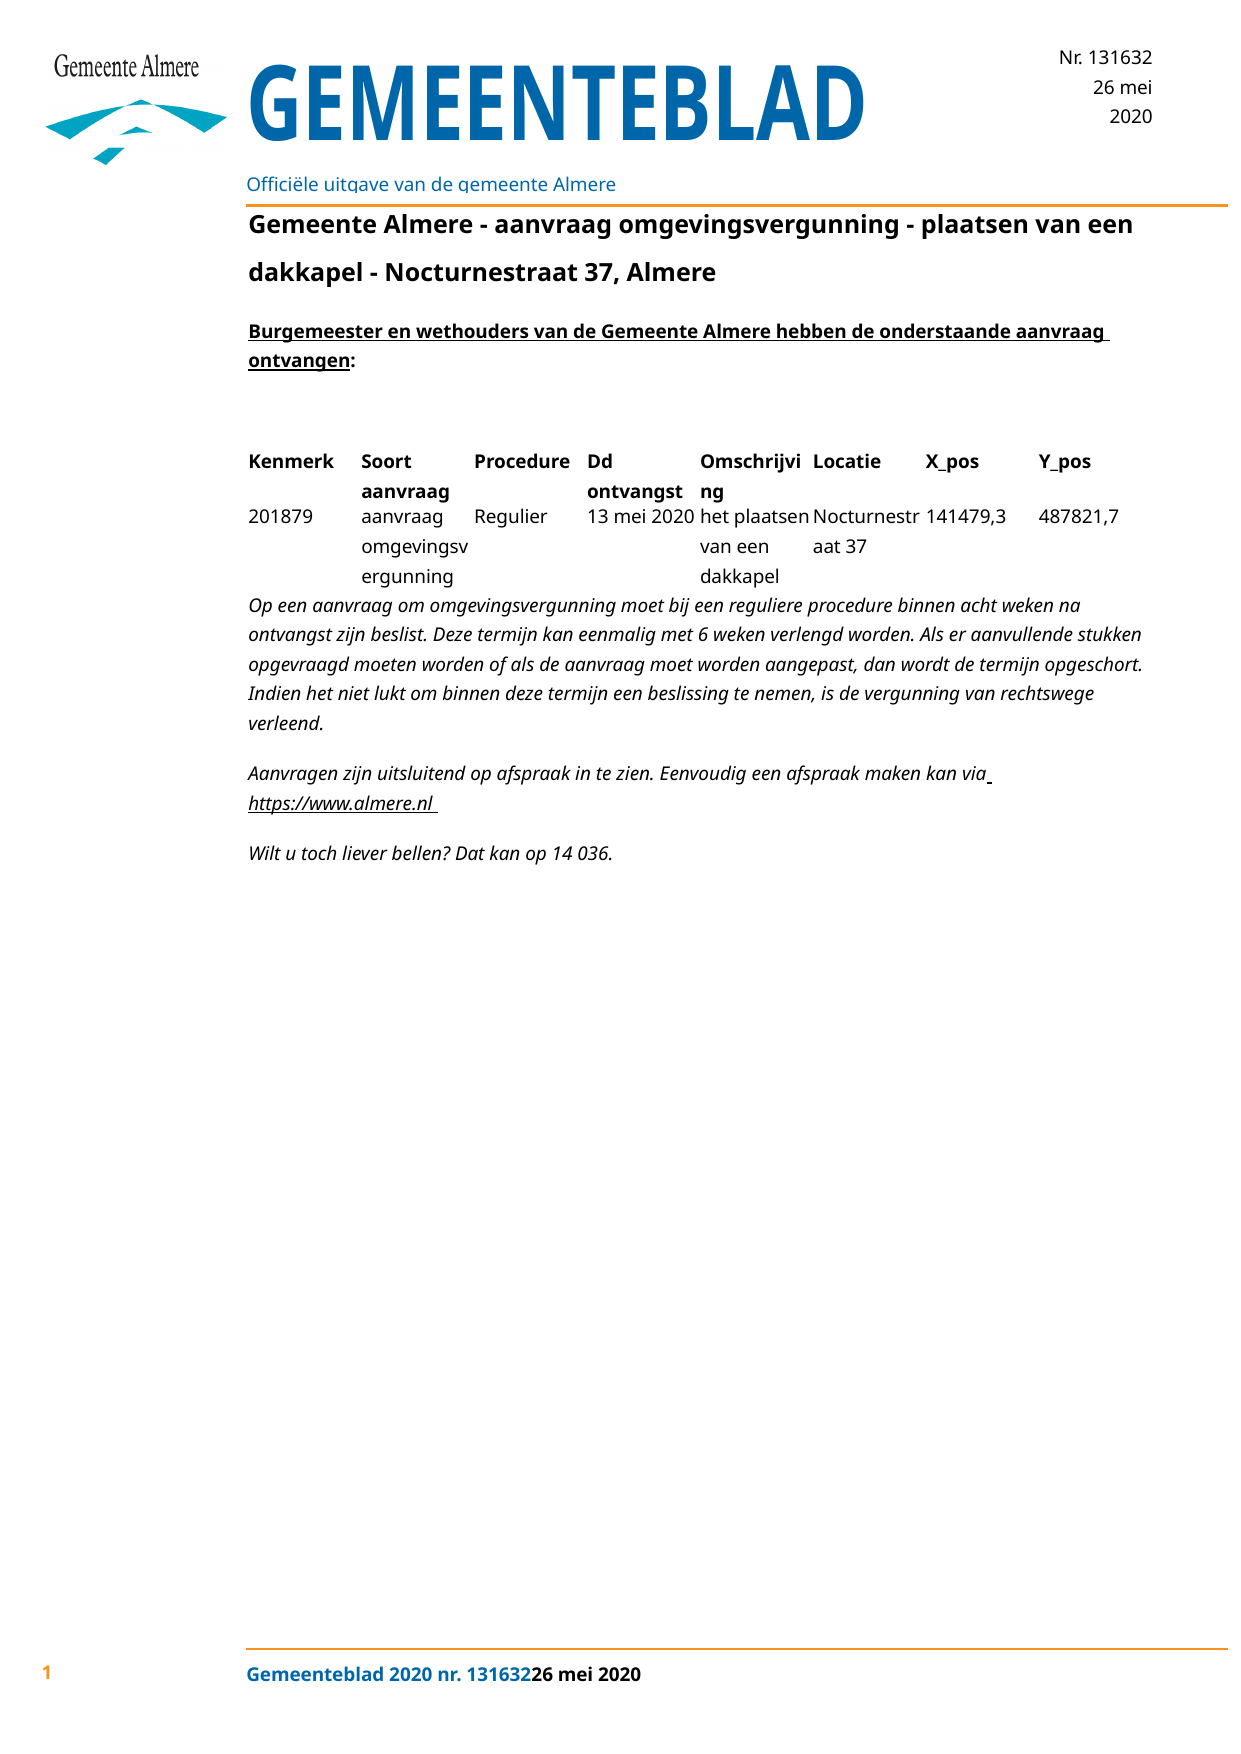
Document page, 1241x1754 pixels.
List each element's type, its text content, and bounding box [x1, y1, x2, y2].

table_header Locatie [813, 449, 926, 504]
text Op een aanvraag om omgevingsvergunning moet bij een reguliere procedure binnen acht weken na ontvangst zijn beslist. Deze termijn kan eenmalig met 6 weken verlengd worden. Als er aanvullende stukken opgevraagd moeten worden of als de aanvraag moet worden aangepast, dan wordt de termijn opgeschort. Indien het niet lukt om binnen deze termijn een beslissing te nemen, is de vergunning van rechtswege verleend. [248, 592, 1152, 736]
table_header Procedure [474, 449, 587, 504]
text Aanvragen zijn uitsluitend op afspraak in te zien. Eenvoudig een afspraak maken kan via https://www.almere.nl [248, 761, 1152, 816]
table_cell het plaatsen van een dakkapel [700, 504, 813, 589]
picture [41, 47, 231, 172]
table_header Omschrijving [700, 449, 813, 504]
table_header Kenmerk [248, 449, 361, 504]
table_cell 201879 [248, 504, 361, 589]
text Wilt u toch liever bellen? Dat kan op 14 036. [248, 841, 1152, 866]
table_cell Regulier [474, 504, 587, 589]
table_header X_pos [926, 449, 1038, 504]
text Burgemeester en wethouders van de Gemeente Almere hebben de onderstaande aanvraag ontvangen: [248, 318, 1152, 373]
table_cell aanvraag omgevingsvergunning [361, 504, 474, 589]
table_header Dd ontvangst [587, 449, 700, 504]
table_header Soort aanvraag [361, 449, 474, 504]
table_cell Nocturnestraat 37 [813, 504, 926, 589]
table_cell 487821,7 [1039, 504, 1152, 589]
table_header Y_pos [1039, 449, 1152, 504]
table_cell 13 mei 2020 [587, 504, 700, 589]
text Gemeente Almere - aanvraag omgevingsvergunning - plaatsen van een dakkapel - Nocturnestraat 37, Almere [248, 207, 1152, 288]
table_cell 141479,3 [926, 504, 1038, 589]
